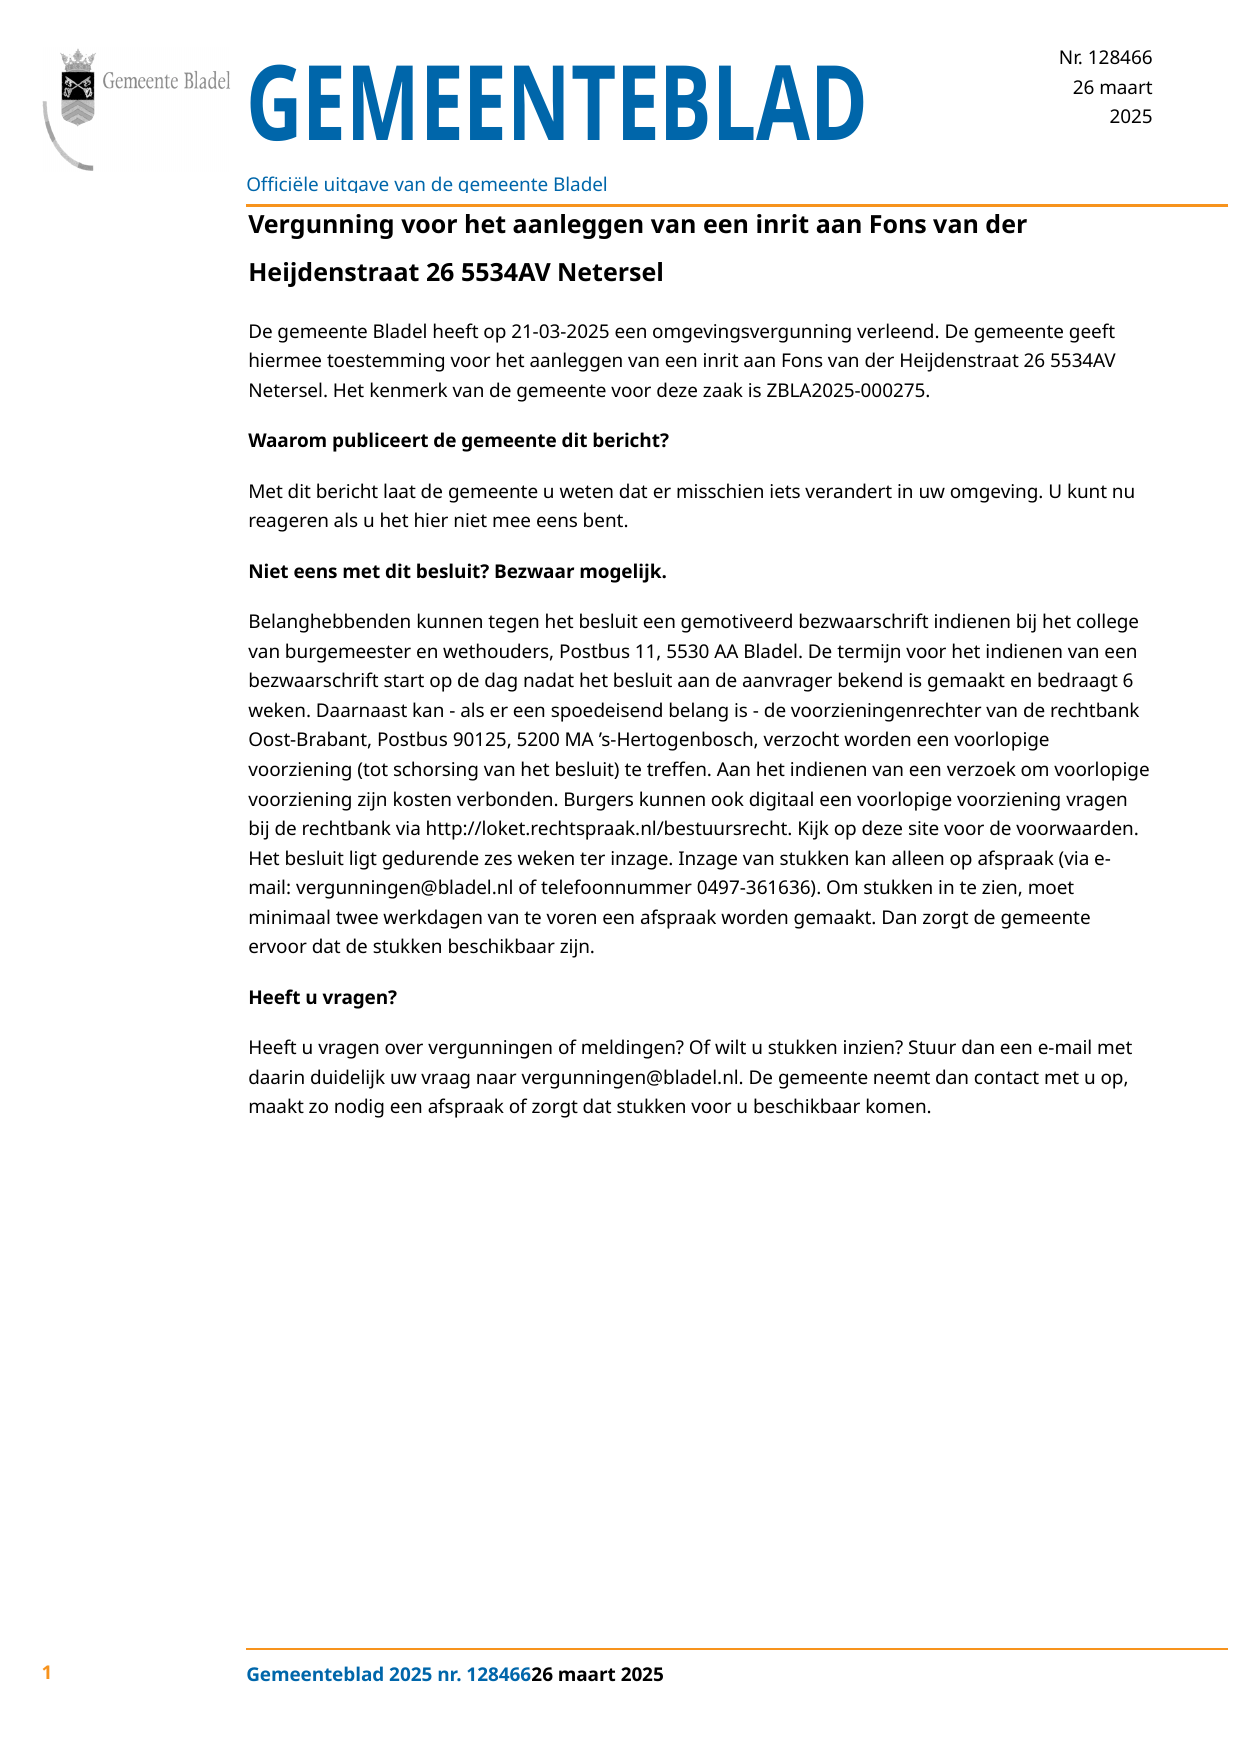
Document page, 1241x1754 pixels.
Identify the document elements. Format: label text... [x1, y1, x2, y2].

text Heeft u vragen? [248, 984, 1152, 1010]
text Vergunning voor het aanleggen van een inrit aan Fons van der Heijdenstraat 26 5534AV Netersel [248, 207, 1152, 288]
text De gemeente Bladel heeft op 21-03-2025 een omgevingsvergunning verleend. De gemeente geeft hiermee toestemming voor het aanleggen van een inrit aan Fons van der Heijdenstraat 26 5534AV Netersel. Het kenmerk van de gemeente voor deze zaak is ZBLA2025-000275. [248, 318, 1152, 403]
text Heeft u vragen over vergunningen of meldingen? Of wilt u stukken inzien? Stuur dan een e-mail met daarin duidelijk uw vraag naar vergunningen@bladel.nl. De gemeente neemt dan contact met u op, maakt zo nodig een afspraak of zorgt dat stukken voor u beschikbaar komen. [248, 1034, 1152, 1119]
text Met dit bericht laat de gemeente u weten dat er misschien iets verandert in uw omgeving. U kunt nu reageren als u het hier niet mee eens bent. [248, 478, 1152, 533]
text Niet eens met dit besluit? Bezwaar mogelijk. [248, 558, 1152, 584]
text Belanghebbenden kunnen tegen het besluit een gemotiveerd bezwaarschrift indienen bij het college van burgemeester en wethouders, Postbus 11, 5530 AA Bladel. De termijn voor het indienen van een bezwaarschrift start op de dag nadat het besluit aan de aanvrager bekend is gemaakt en bedraagt 6 weken. Daarnaast kan - als er een spoedeisend belang is - de voorzieningenrechter van de rechtbank Oost-Brabant, Postbus 90125, 5200 MA ’s-Hertogenbosch, verzocht worden een voorlopige voorziening (tot schorsing van het besluit) te treffen. Aan het indienen van een verzoek om voorlopige voorziening zijn kosten verbonden. Burgers kunnen ook digitaal een voorlopige voorziening vragen bij de rechtbank via http://loket.rechtspraak.nl/bestuursrecht. Kijk op deze site voor de voorwaarden. Het besluit ligt gedurende zes weken ter inzage. Inzage van stukken kan alleen op afspraak (via e-mail: vergunningen@bladel.nl of telefoonnummer 0497-361636). Om stukken in te zien, moet minimaal twee werkdagen van te voren een afspraak worden gemaakt. Dan zorgt de gemeente ervoor dat de stukken beschikbaar zijn. [248, 608, 1152, 959]
picture [41, 47, 231, 172]
text Waarom publiceert de gemeente dit bericht? [248, 427, 1152, 453]
